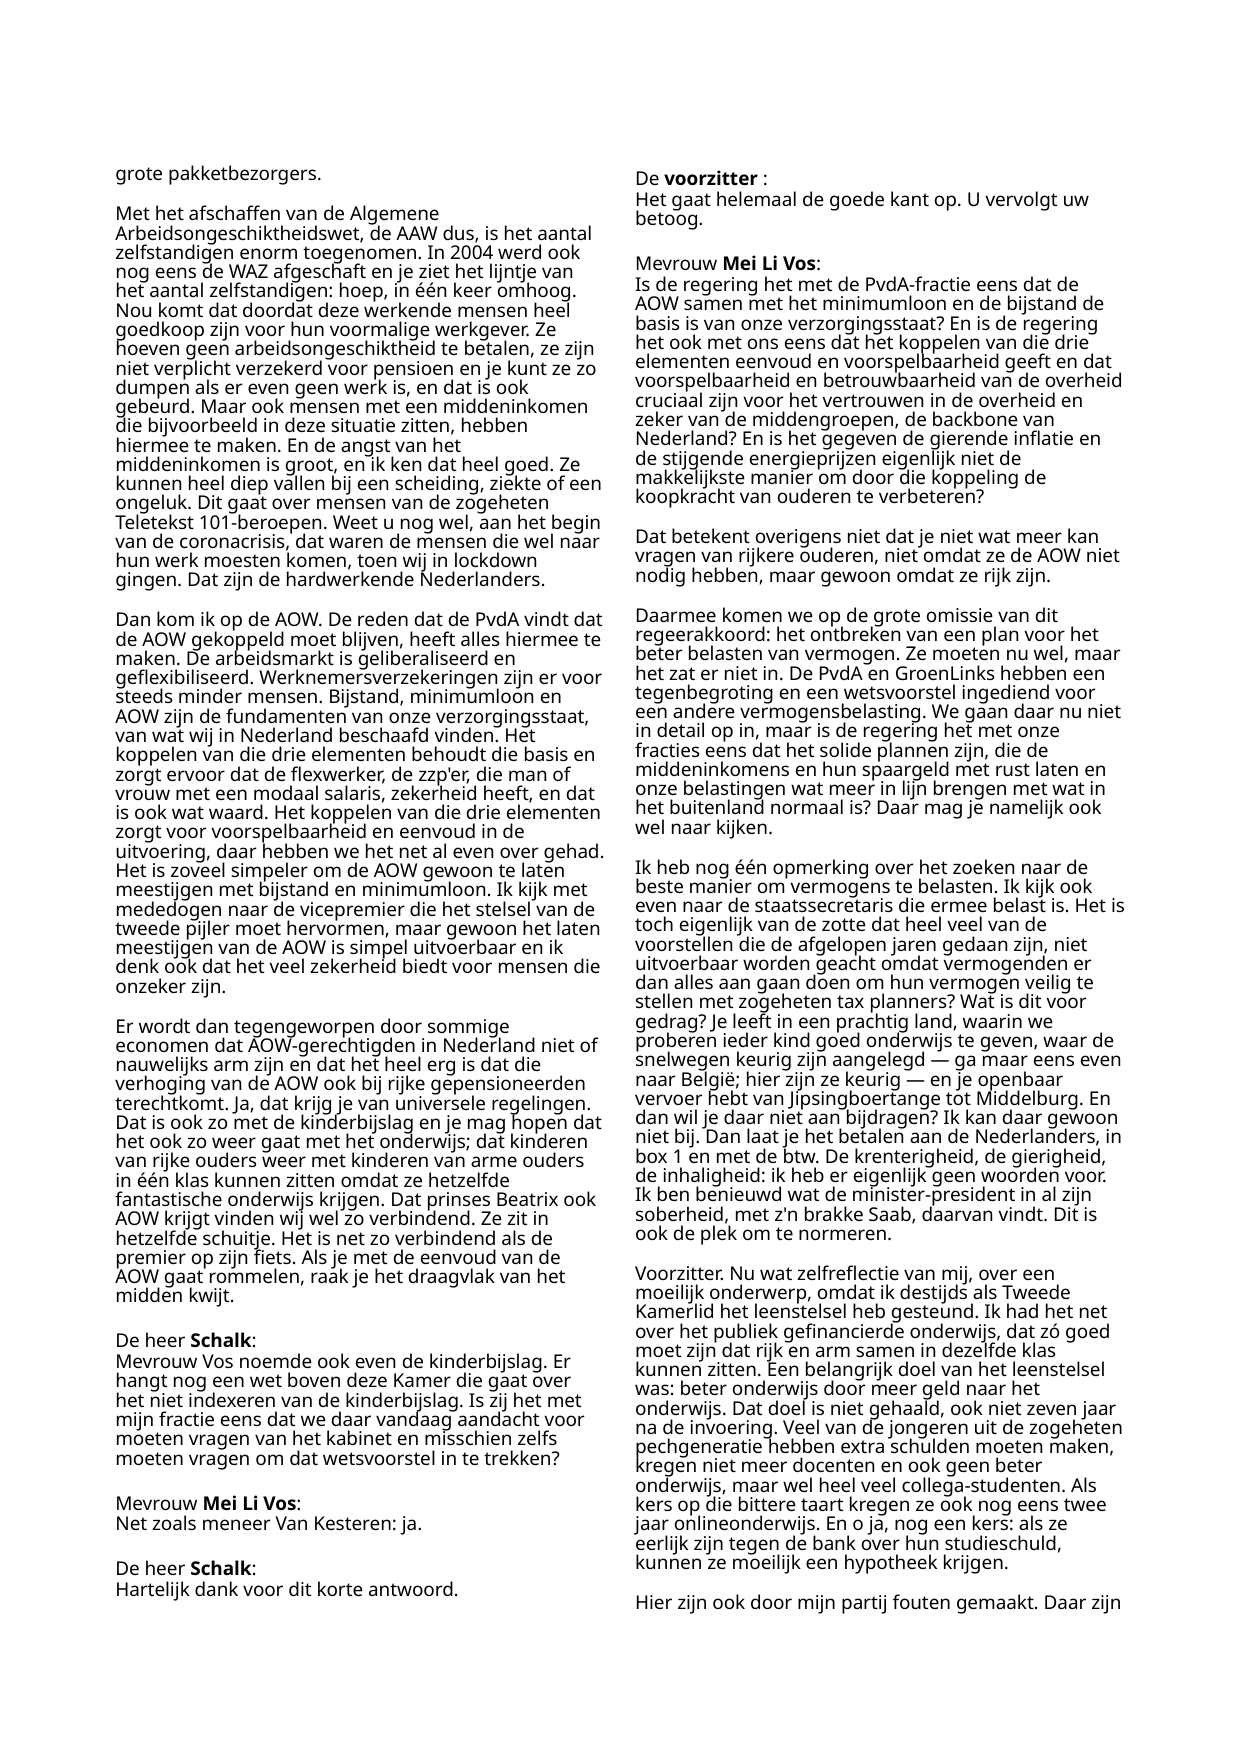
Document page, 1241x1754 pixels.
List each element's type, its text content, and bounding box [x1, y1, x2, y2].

text Mevrouw Mei Li Vos: [635, 250, 1125, 276]
text De heer Schalk: [115, 1327, 605, 1353]
text De voorzitter : [635, 165, 1125, 191]
text Is de regering het met de PvdA-fractie eens dat de AOW samen met het minimumloon en de bijstand de basis is van onze verzorgingsstaat? En is de regering het ook met ons eens dat het koppelen van die drie elementen eenvoud en voorspelbaarheid geeft en dat voorspelbaarheid en betrouwbaarheid van de overheid cruciaal zijn voor het vertrouwen in de overheid en zeker van de middengroepen, de backbone van Nederland? En is het gegeven de gierende inflatie en de stijgende energieprijzen eigenlijk niet de makkelijkste manier om door die koppeling de koopkracht van ouderen te verbeteren? [635, 276, 1125, 507]
text Er wordt dan tegengeworpen door sommige economen dat AOW-gerechtigden in Nederland niet of nauwelijks arm zijn en dat het heel erg is dat die verhoging van de AOW ook bij rijke gepensioneerden terechtkomt. Ja, dat krijg je van universele regelingen. Dat is ook zo met de kinderbijslag en je mag hopen dat het ook zo weer gaat met het onderwijs; dat kinderen van rijke ouders weer met kinderen van arme ouders in één klas kunnen zitten omdat ze hetzelfde fantastische onderwijs krijgen. Dat prinses Beatrix ook AOW krijgt vinden wij wel zo verbindend. Ze zit in hetzelfde schuitje. Het is net zo verbindend als de premier op zijn fiets. Als je met de eenvoud van de AOW gaat rommelen, raak je het draagvlak van het midden kwijt. [115, 1018, 605, 1307]
text Het gaat helemaal de goede kant op. U vervolgt uw betoog. [635, 191, 1125, 229]
text De heer Schalk: [115, 1556, 605, 1581]
text grote pakketbezorgers. [115, 165, 605, 184]
text Daarmee komen we op de grote omissie van dit regeerakkoord: het ontbreken van een plan voor het beter belasten van vermogen. Ze moeten nu wel, maar het zat er niet in. De PvdA en GroenLinks hebben een tegenbegroting en een wetsvoorstel ingediend voor een andere vermogensbelasting. We gaan daar nu niet in detail op in, maar is de regering het met onze fracties eens dat het solide plannen zijn, die de middeninkomens en hun spaargeld met rust laten en onze belastingen wat meer in lijn brengen met wat in het buitenland normaal is? Daar mag je namelijk ook wel naar kijken. [635, 607, 1125, 838]
text Mevrouw Vos noemde ook even de kinderbijslag. Er hangt nog een wet boven deze Kamer die gaat over het niet indexeren van de kinderbijslag. Is zij het met mijn fractie eens dat we daar vandaag aandacht voor moeten vragen van het kabinet en misschien zelfs moeten vragen om dat wetsvoorstel in te trekken? [115, 1353, 605, 1469]
text Hier zijn ook door mijn partij fouten gemaakt. Daar zijn [635, 1594, 1125, 1613]
text Voorzitter. Nu wat zelfreflectie van mij, over een moeilijk onderwerp, omdat ik destijds als Tweede Kamerlid het leenstelsel heb gesteund. Ik had het net over het publiek gefinancierde onderwijs, dat zó goed moet zijn dat rijk en arm samen in dezelfde klas kunnen zitten. Een belangrijk doel van het leenstelsel was: beter onderwijs door meer geld naar het onderwijs. Dat doel is niet gehaald, ook niet zeven jaar na de invoering. Veel van de jongeren uit de zogeheten pechgeneratie hebben extra schulden moeten maken, kregen niet meer docenten en ook geen beter onderwijs, maar wel heel veel collega-studenten. Als kers op die bittere taart kregen ze ook nog eens twee jaar onlineonderwijs. En o ja, nog een kers: als ze eerlijk zijn tegen de bank over hun studieschuld, kunnen ze moeilijk een hypotheek krijgen. [635, 1265, 1125, 1573]
text Dan kom ik op de AOW. De reden dat de PvdA vindt dat de AOW gekoppeld moet blijven, heeft alles hiermee te maken. De arbeidsmarkt is geliberaliseerd en geflexibiliseerd. Werknemersverzekeringen zijn er voor steeds minder mensen. Bijstand, minimumloon en AOW zijn de fundamenten van onze verzorgingsstaat, van wat wij in Nederland beschaafd vinden. Het koppelen van die drie elementen behoudt die basis en zorgt ervoor dat de flexwerker, de zzp'er, die man of vrouw met een modaal salaris, zekerheid heeft, en dat is ook wat waard. Het koppelen van die drie elementen zorgt voor voorspelbaarheid en eenvoud in de uitvoering, daar hebben we het net al even over gehad. Het is zoveel simpeler om de AOW gewoon te laten meestijgen met bijstand en minimumloon. Ik kijk met mededogen naar de vicepremier die het stelsel van de tweede pijler moet hervormen, maar gewoon het laten meestijgen van de AOW is simpel uitvoerbaar en ik denk ook dat het veel zekerheid biedt voor mensen die onzeker zijn. [115, 611, 605, 997]
text Dat betekent overigens niet dat je niet wat meer kan vragen van rijkere ouderen, niet omdat ze de AOW niet nodig hebben, maar gewoon omdat ze rijk zijn. [635, 528, 1125, 586]
text Met het afschaffen van de Algemene Arbeidsongeschiktheidswet, de AAW dus, is het aantal zelfstandigen enorm toegenomen. In 2004 werd ook nog eens de WAZ afgeschaft en je ziet het lijntje van het aantal zelfstandigen: hoep, in één keer omhoog. Nou komt dat doordat deze werkende mensen heel goedkoop zijn voor hun voormalige werkgever. Ze hoeven geen arbeidsongeschiktheid te betalen, ze zijn niet verplicht verzekerd voor pensioen en je kunt ze zo dumpen als er even geen werk is, en dat is ook gebeurd. Maar ook mensen met een middeninkomen die bijvoorbeeld in deze situatie zitten, hebben hiermee te maken. En de angst van het middeninkomen is groot, en ik ken dat heel goed. Ze kunnen heel diep vallen bij een scheiding, ziekte of een ongeluk. Dit gaat over mensen van de zogeheten Teletekst 101-beroepen. Weet u nog wel, aan het begin van de coronacrisis, dat waren de mensen die wel naar hun werk moesten komen, toen wij in lockdown gingen. Dat zijn de hardwerkende Nederlanders. [115, 205, 605, 591]
text Hartelijk dank voor dit korte antwoord. [115, 1581, 605, 1601]
text Ik heb nog één opmerking over het zoeken naar de beste manier om vermogens te belasten. Ik kijk ook even naar de staatssecretaris die ermee belast is. Het is toch eigenlijk van de zotte dat heel veel van de voorstellen die de afgelopen jaren gedaan zijn, niet uitvoerbaar worden geacht omdat vermogenden er dan alles aan gaan doen om hun vermogen veilig te stellen met zogeheten tax planners? Wat is dit voor gedrag? Je leeft in een prachtig land, waarin we proberen ieder kind goed onderwijs te geven, waar de snelwegen keurig zijn aangelegd — ga maar eens even naar België; hier zijn ze keurig — en je openbaar vervoer hebt van Jipsingboertange tot Middelburg. En dan wil je daar niet aan bijdragen? Ik kan daar gewoon niet bij. Dan laat je het betalen aan de Nederlanders, in box 1 en met de btw. De krenterigheid, de gierigheid, de inhaligheid: ik heb er eigenlijk geen woorden voor. Ik ben benieuwd wat de minister-president in al zijn soberheid, met z'n brakke Saab, daarvan vindt. Dit is ook de plek om te normeren. [635, 859, 1125, 1244]
text Net zoals meneer Van Kesteren: ja. [115, 1515, 605, 1535]
text Mevrouw Mei Li Vos: [115, 1490, 605, 1515]
